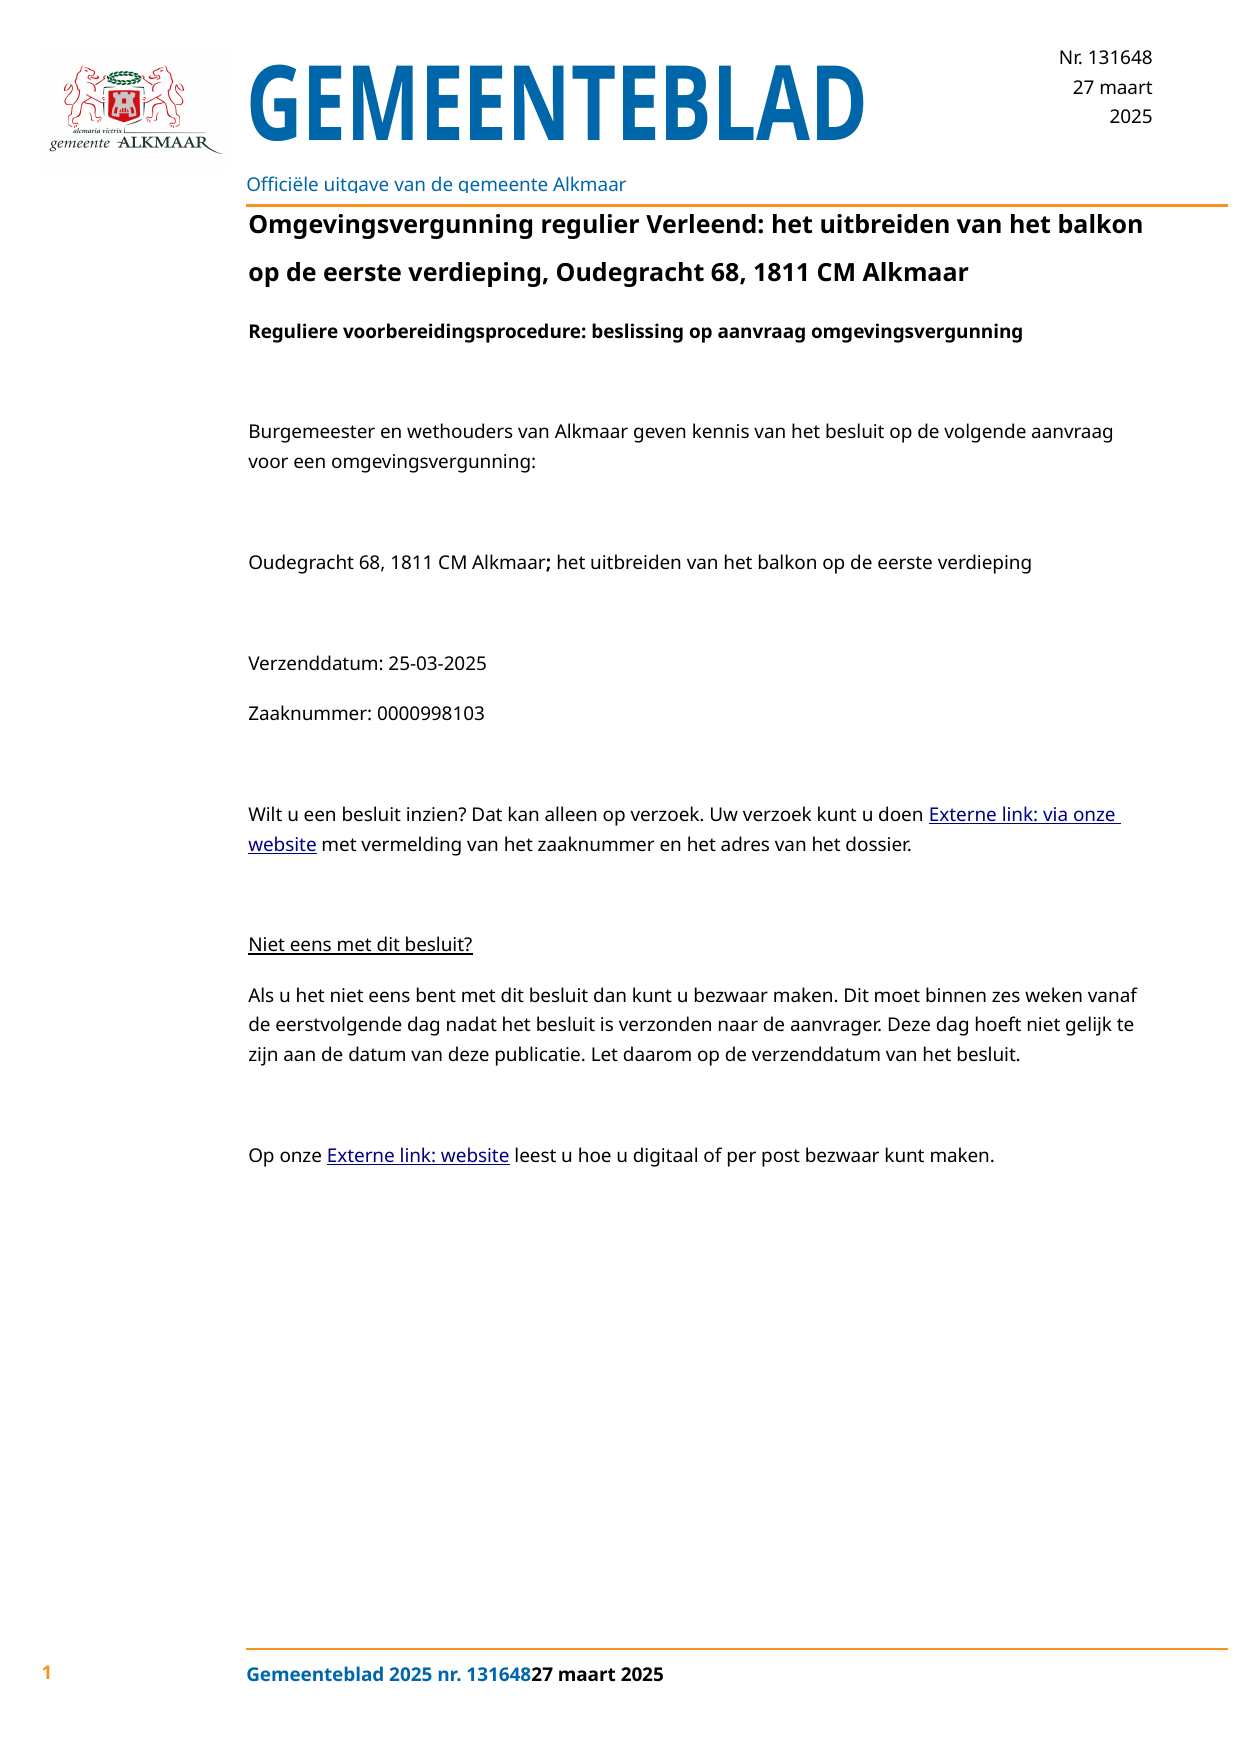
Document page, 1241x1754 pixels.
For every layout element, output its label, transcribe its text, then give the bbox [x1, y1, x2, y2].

text Als u het niet eens bent met dit besluit dan kunt u bezwaar maken. Dit moet binnen zes weken vanaf de eerstvolgende dag nadat het besluit is verzonden naar de aanvrager. Deze dag hoeft niet gelijk te zijn aan de datum van deze publicatie. Let daarom op de verzenddatum van het besluit. [248, 982, 1152, 1067]
text Reguliere voorbereidingsprocedure: beslissing op aanvraag omgevingsvergunning [248, 318, 1152, 344]
text Verzenddatum: 25-03-2025 [248, 650, 1152, 676]
text Wilt u een besluit inzien? Dat kan alleen op verzoek. Uw verzoek kunt u doen Externe link: via onze website met vermelding van het zaaknummer en het adres van het dossier. [248, 801, 1152, 857]
text Op onze Externe link: website leest u hoe u digitaal of per post bezwaar kunt maken. [248, 1142, 1152, 1168]
text Omgevingsvergunning regulier Verleend: het uitbreiden van het balkon op de eerste verdieping, Oudegracht 68, 1811 CM Alkmaar [248, 207, 1152, 288]
text Burgemeester en wethouders van Alkmaar geven kennis van het besluit op de volgende aanvraag voor een omgevingsvergunning: [248, 419, 1152, 474]
text Niet eens met dit besluit? [248, 932, 1152, 957]
text Zaaknummer: 0000998103 [248, 700, 1152, 726]
picture [41, 47, 231, 172]
text Oudegracht 68, 1811 CM Alkmaar; het uitbreiden van het balkon op de eerste verdieping [248, 549, 1152, 575]
